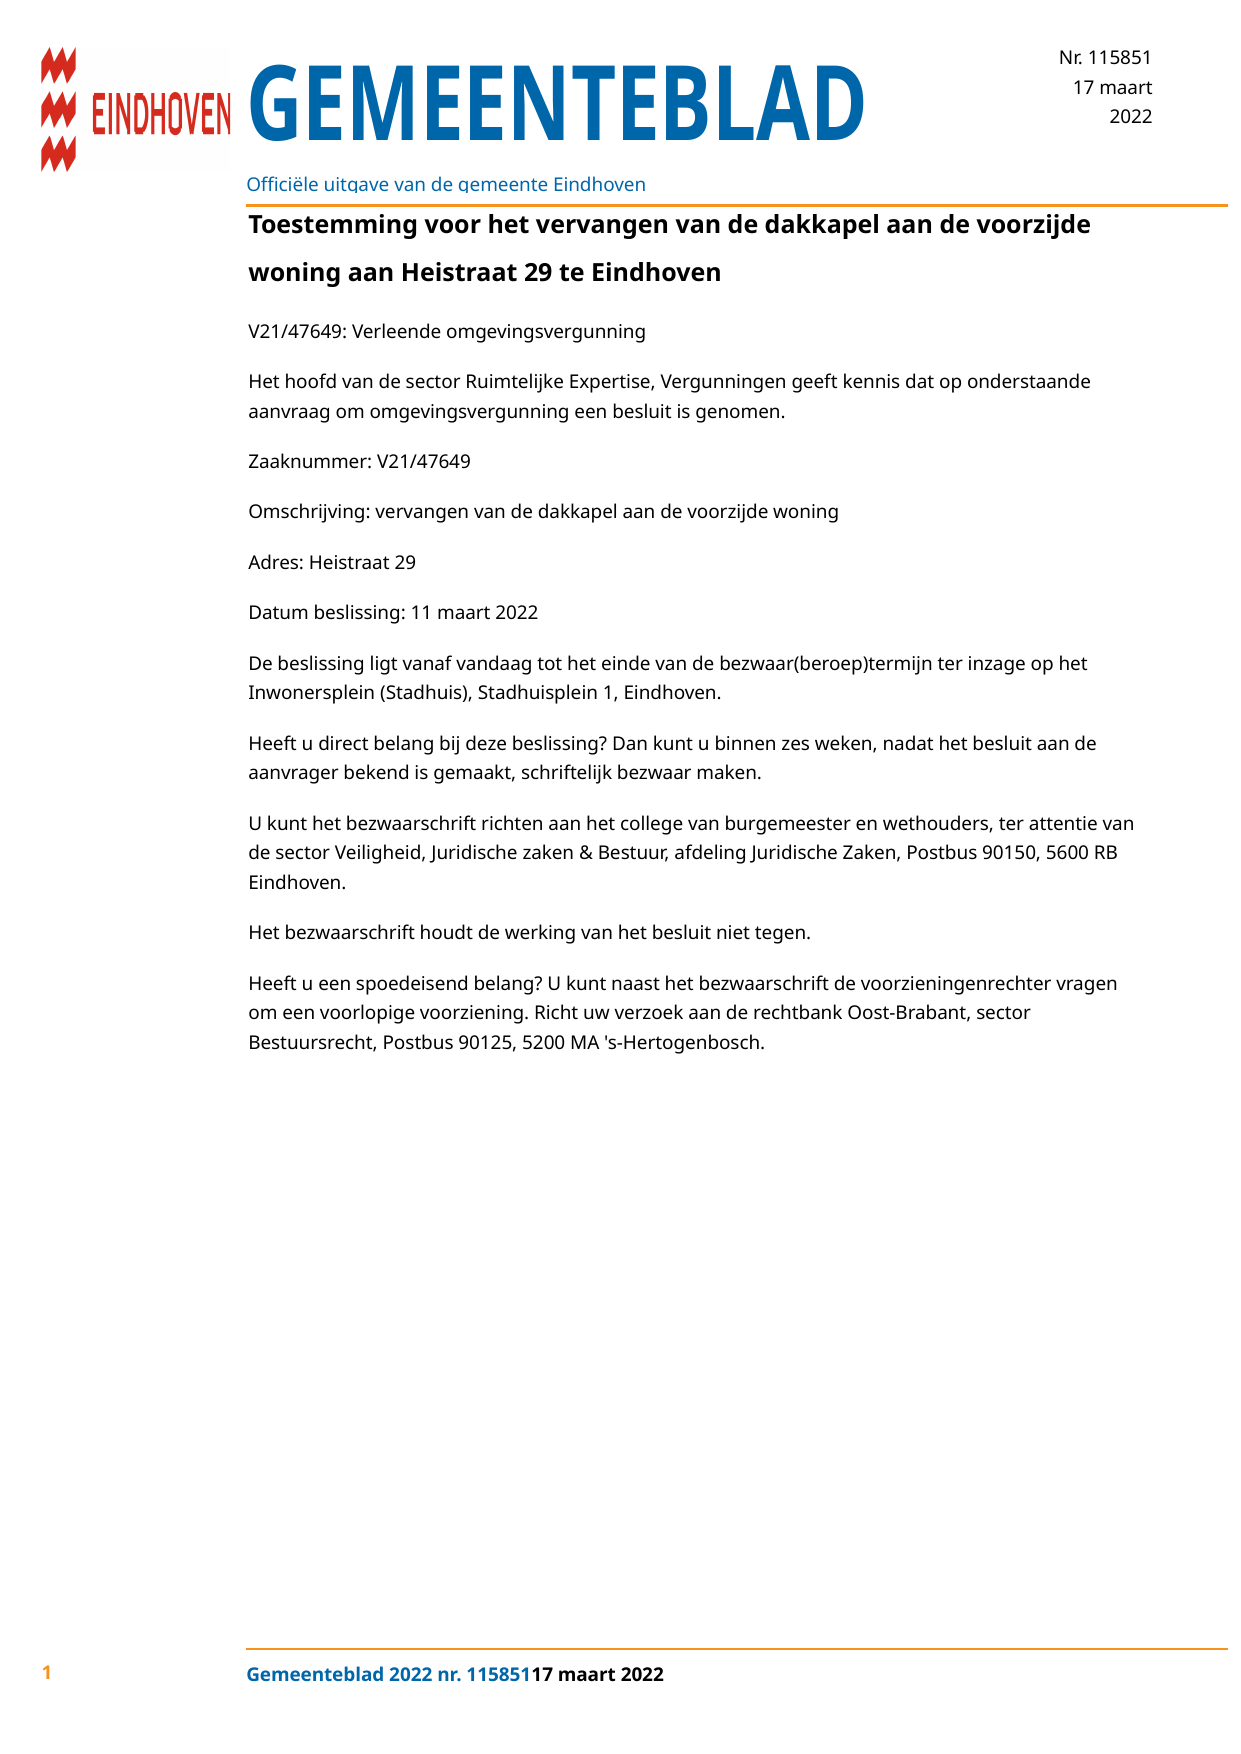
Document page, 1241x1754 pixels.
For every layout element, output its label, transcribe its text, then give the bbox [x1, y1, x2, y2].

text Omschrijving: vervangen van de dakkapel aan de voorzijde woning [248, 499, 1152, 524]
text V21/47649: Verleende omgevingsvergunning [248, 318, 1152, 344]
picture [41, 47, 231, 172]
text Heeft u een spoedeisend belang? U kunt naast het bezwaarschrift de voorzieningenrechter vragen om een voorlopige voorziening. Richt uw verzoek aan de rechtbank Oost-Brabant, sector Bestuursrecht, Postbus 90125, 5200 MA 's-Hertogenbosch. [248, 970, 1152, 1055]
text De beslissing ligt vanaf vandaag tot het einde van de bezwaar(beroep)termijn ter inzage op het Inwonersplein (Stadhuis), Stadhuisplein 1, Eindhoven. [248, 650, 1152, 705]
text Adres: Heistraat 29 [248, 549, 1152, 575]
text Toestemming voor het vervangen van de dakkapel aan de voorzijde woning aan Heistraat 29 te Eindhoven [248, 207, 1152, 288]
text Datum beslissing: 11 maart 2022 [248, 599, 1152, 625]
text Heeft u direct belang bij deze beslissing? Dan kunt u binnen zes weken, nadat het besluit aan de aanvrager bekend is gemaakt, schriftelijk bezwaar maken. [248, 730, 1152, 785]
text Zaaknummer: V21/47649 [248, 448, 1152, 474]
text U kunt het bezwaarschrift richten aan het college van burgemeester en wethouders, ter attentie van de sector Veiligheid, Juridische zaken & Bestuur, afdeling Juridische Zaken, Postbus 90150, 5600 RB Eindhoven. [248, 810, 1152, 895]
text Het bezwaarschrift houdt de werking van het besluit niet tegen. [248, 919, 1152, 945]
text Het hoofd van de sector Ruimtelijke Expertise, Vergunningen geeft kennis dat op onderstaande aanvraag om omgevingsvergunning een besluit is genomen. [248, 368, 1152, 424]
